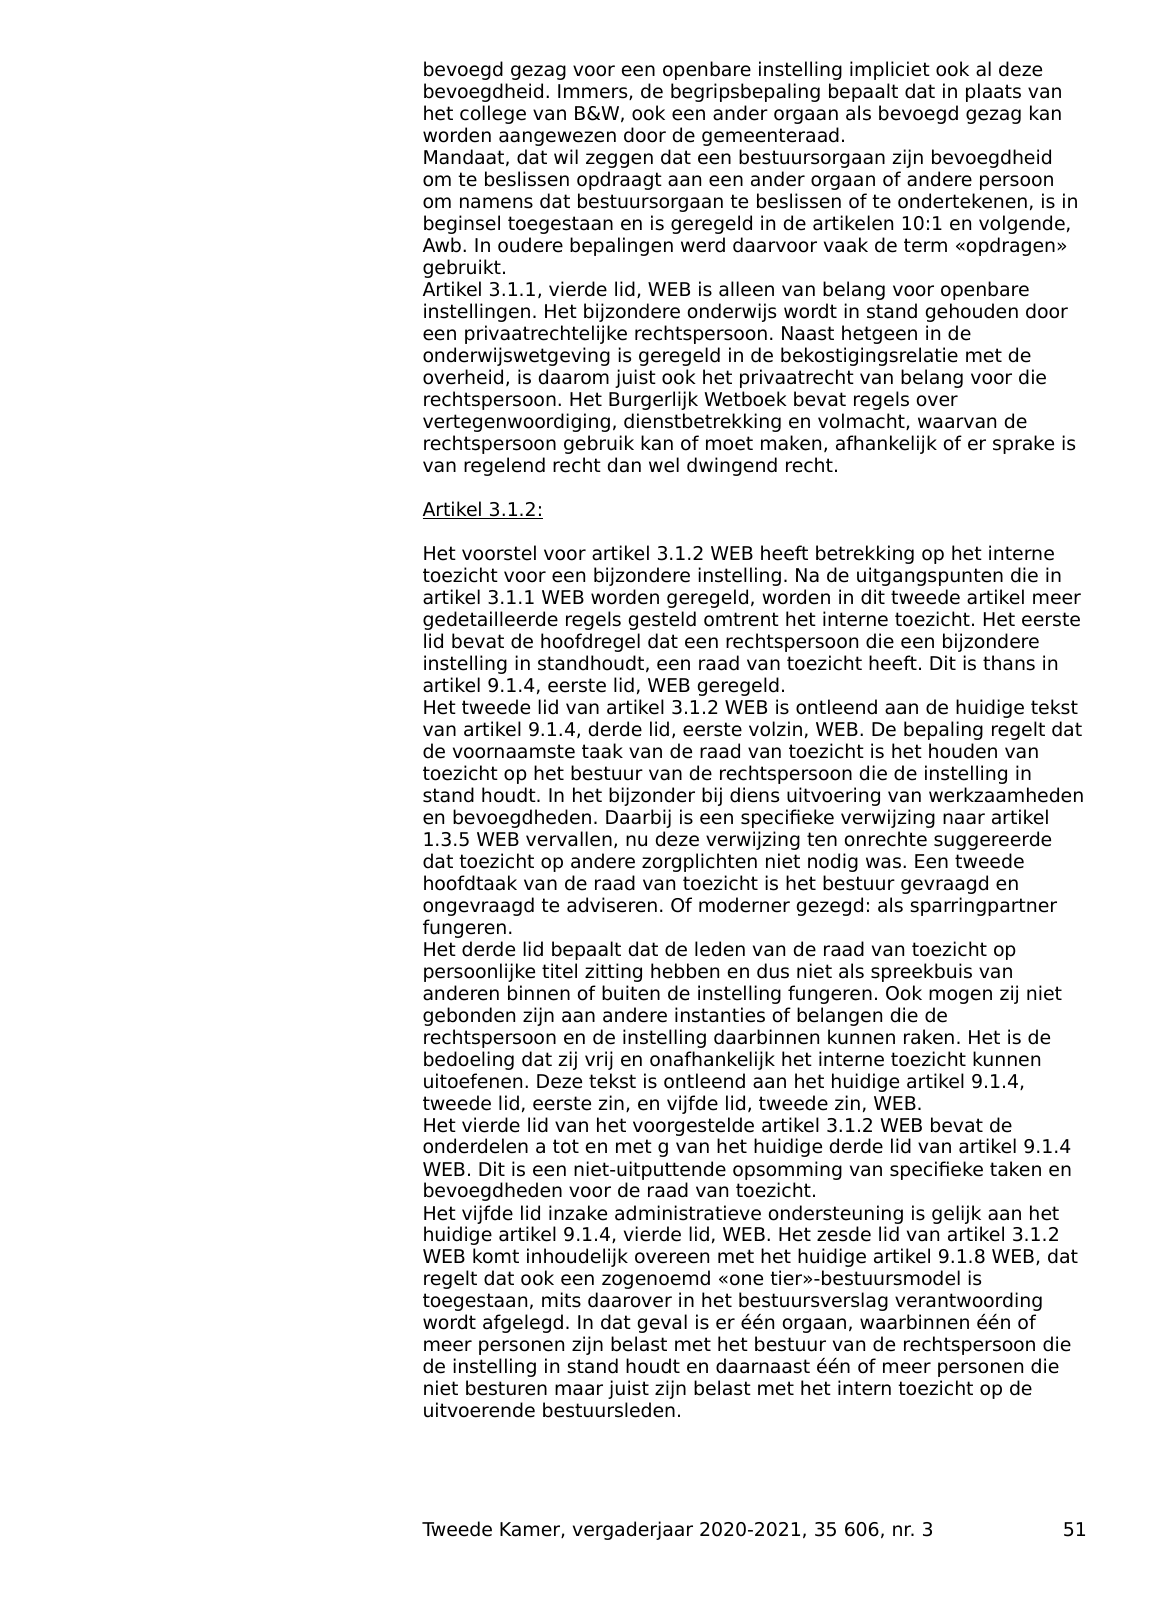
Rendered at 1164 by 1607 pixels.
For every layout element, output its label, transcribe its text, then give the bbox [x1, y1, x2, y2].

text Het derde lid bepaalt dat de leden van de raad van toezicht op persoonlijke titel zitting hebben en dus niet als spreekbuis van anderen binnen of buiten de instelling fungeren. Ook mogen zij niet gebonden zijn aan andere instanties of belangen die de rechtspersoon en de instelling daarbinnen kunnen raken. Het is de bedoeling dat zij vrij en onafhankelijk het interne toezicht kunnen uitoefenen. Deze tekst is ontleend aan het huidige artikel 9.1.4, tweede lid, eerste zin, en vijfde lid, tweede zin, WEB. [422, 939, 1087, 1114]
text Mandaat, dat wil zeggen dat een bestuursorgaan zijn bevoegdheid om te beslissen opdraagt aan een ander orgaan of andere persoon om namens dat bestuursorgaan te beslissen of te ondertekenen, is in beginsel toegestaan en is geregeld in de artikelen 10:1 en volgende, Awb. In oudere bepalingen werd daarvoor vaak de term «opdragen» gebruikt. [422, 147, 1087, 279]
subtitle Artikel 3.1.2: [422, 499, 1087, 521]
text Artikel 3.1.1, vierde lid, WEB is alleen van belang voor openbare instellingen. Het bijzondere onderwijs wordt in stand gehouden door een privaatrechtelijke rechtspersoon. Naast hetgeen in de onderwijswetgeving is geregeld in de bekostigingsrelatie met de overheid, is daarom juist ook het privaatrecht van belang voor die rechtspersoon. Het Burgerlijk Wetboek bevat regels over vertegenwoordiging, dienstbetrekking en volmacht, waarvan de rechtspersoon gebruik kan of moet maken, afhankelijk of er sprake is van regelend recht dan wel dwingend recht. [422, 279, 1087, 477]
text Het vierde lid van het voorgestelde artikel 3.1.2 WEB bevat de onderdelen a tot en met g van het huidige derde lid van artikel 9.1.4 WEB. Dit is een niet-uitputtende opsomming van specifieke taken en bevoegdheden voor de raad van toezicht. [422, 1114, 1087, 1202]
text Het vijfde lid inzake administratieve ondersteuning is gelijk aan het huidige artikel 9.1.4, vierde lid, WEB. Het zesde lid van artikel 3.1.2 WEB komt inhoudelijk overeen met het huidige artikel 9.1.8 WEB, dat regelt dat ook een zogenoemd «one tier»-bestuursmodel is toegestaan, mits daarover in het bestuursverslag verantwoording wordt afgelegd. In dat geval is er één orgaan, waarbinnen één of meer personen zijn belast met het bestuur van de rechtspersoon die de instelling in stand houdt en daarnaast één of meer personen die niet besturen maar juist zijn belast met het intern toezicht op de uitvoerende bestuursleden. [422, 1202, 1087, 1422]
text Het voorstel voor artikel 3.1.2 WEB heeft betrekking op het interne toezicht voor een bijzondere instelling. Na de uitgangspunten die in artikel 3.1.1 WEB worden geregeld, worden in dit tweede artikel meer gedetailleerde regels gesteld omtrent het interne toezicht. Het eerste lid bevat de hoofdregel dat een rechtspersoon die een bijzondere instelling in standhoudt, een raad van toezicht heeft. Dit is thans in artikel 9.1.4, eerste lid, WEB geregeld. [422, 543, 1087, 697]
text Het tweede lid van artikel 3.1.2 WEB is ontleend aan de huidige tekst van artikel 9.1.4, derde lid, eerste volzin, WEB. De bepaling regelt dat de voornaamste taak van de raad van toezicht is het houden van toezicht op het bestuur van de rechtspersoon die de instelling in stand houdt. In het bijzonder bij diens uitvoering van werkzaamheden en bevoegdheden. Daarbij is een specifieke verwijzing naar artikel 1.3.5 WEB vervallen, nu deze verwijzing ten onrechte suggereerde dat toezicht op andere zorgplichten niet nodig was. Een tweede hoofdtaak van de raad van toezicht is het bestuur gevraagd en ongevraagd te adviseren. Of moderner gezegd: als sparringpartner fungeren. [422, 697, 1087, 939]
text bevoegd gezag voor een openbare instelling impliciet ook al deze bevoegdheid. Immers, de begripsbepaling bepaalt dat in plaats van het college van B&W, ook een ander orgaan als bevoegd gezag kan worden aangewezen door de gemeenteraad. [422, 59, 1087, 147]
